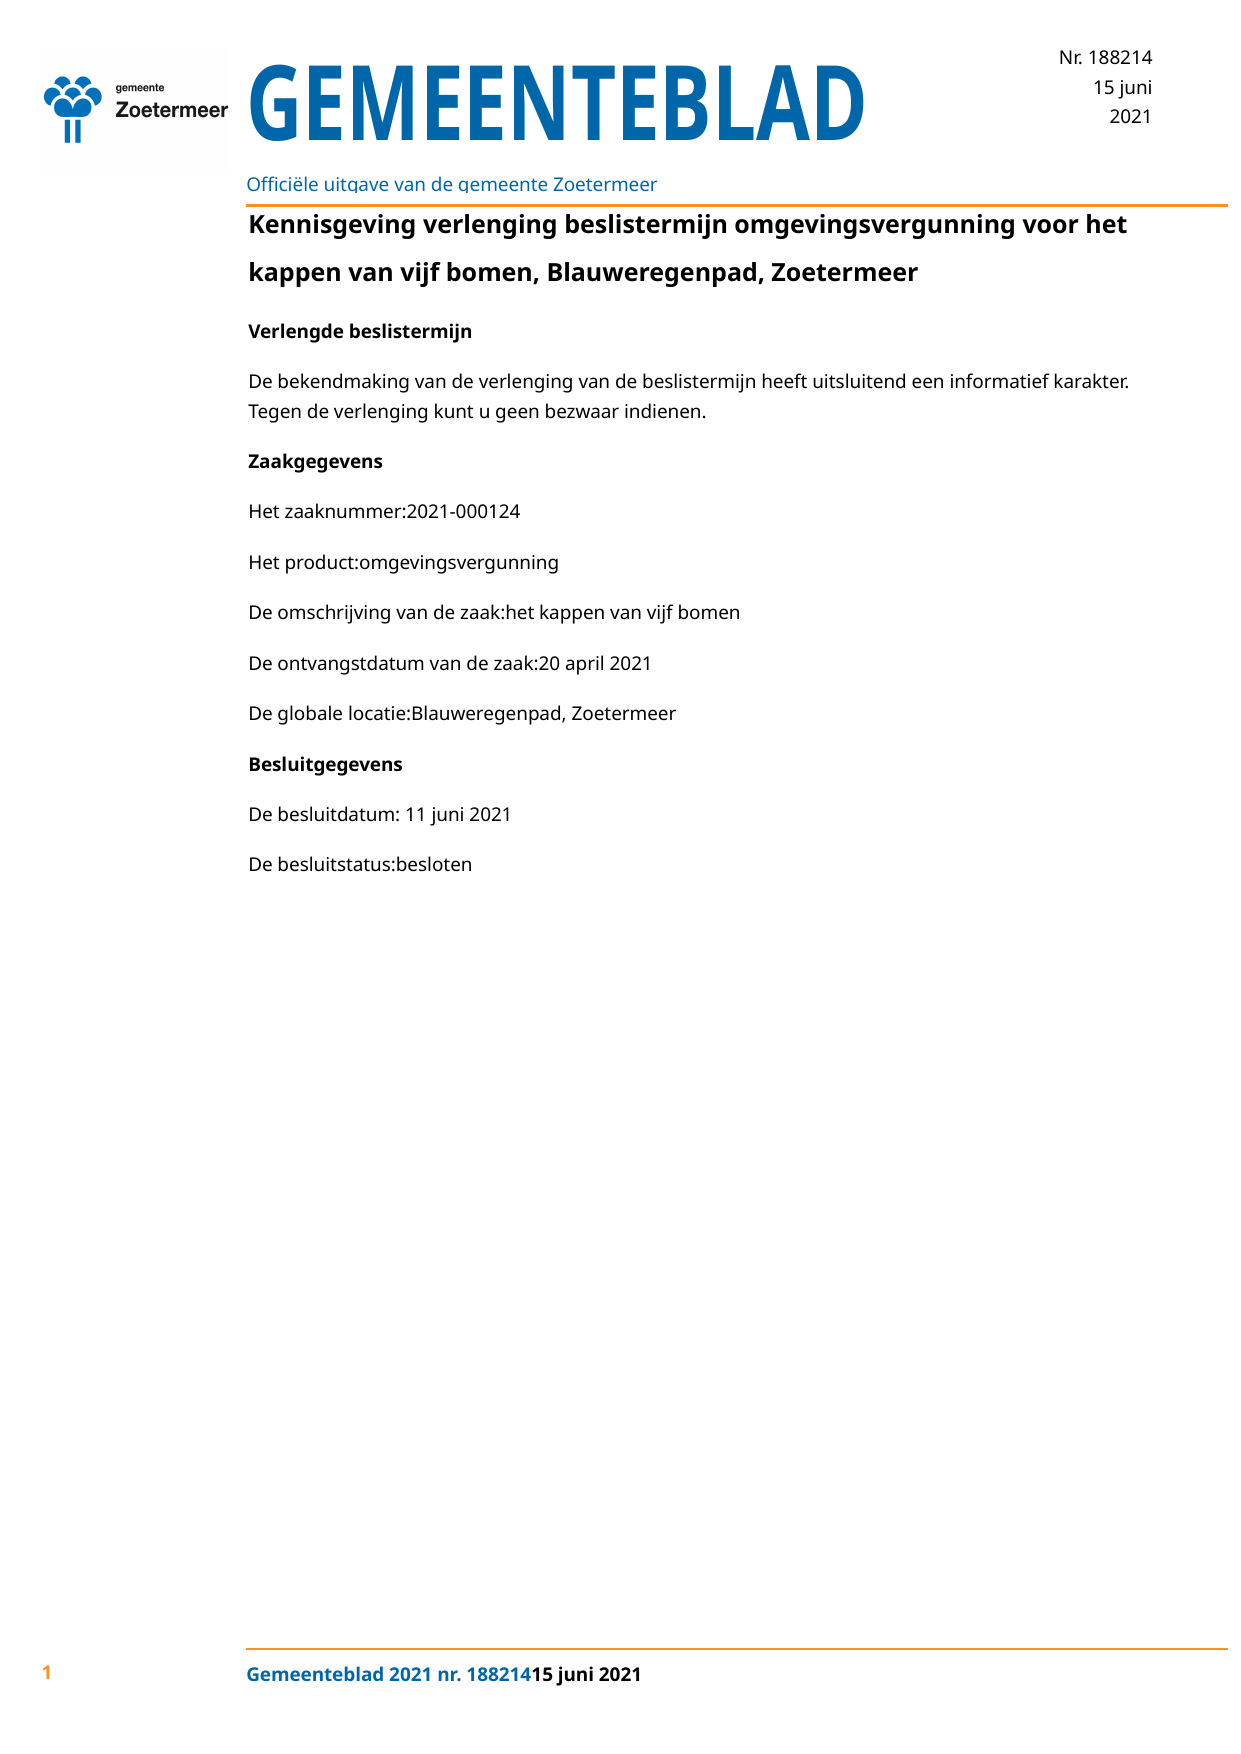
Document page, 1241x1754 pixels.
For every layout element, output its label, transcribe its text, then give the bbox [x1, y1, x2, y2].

text De besluitstatus:besloten [248, 852, 1152, 877]
text Verlengde beslistermijn [248, 318, 1152, 344]
text De globale locatie:Blauweregenpad, Zoetermeer [248, 700, 1152, 726]
text Kennisgeving verlenging beslistermijn omgevingsvergunning voor het kappen van vijf bomen, Blauweregenpad, Zoetermeer [248, 207, 1152, 288]
picture [41, 47, 231, 172]
text Het product:omgevingsvergunning [248, 549, 1152, 575]
text Besluitgegevens [248, 751, 1152, 777]
text Het zaaknummer:2021-000124 [248, 499, 1152, 524]
text De besluitdatum: 11 juni 2021 [248, 801, 1152, 827]
text De bekendmaking van de verlenging van de beslistermijn heeft uitsluitend een informatief karakter. Tegen de verlenging kunt u geen bezwaar indienen. [248, 368, 1152, 424]
text Zaakgegevens [248, 448, 1152, 474]
text De ontvangstdatum van de zaak:20 april 2021 [248, 650, 1152, 676]
text De omschrijving van de zaak:het kappen van vijf bomen [248, 599, 1152, 625]
